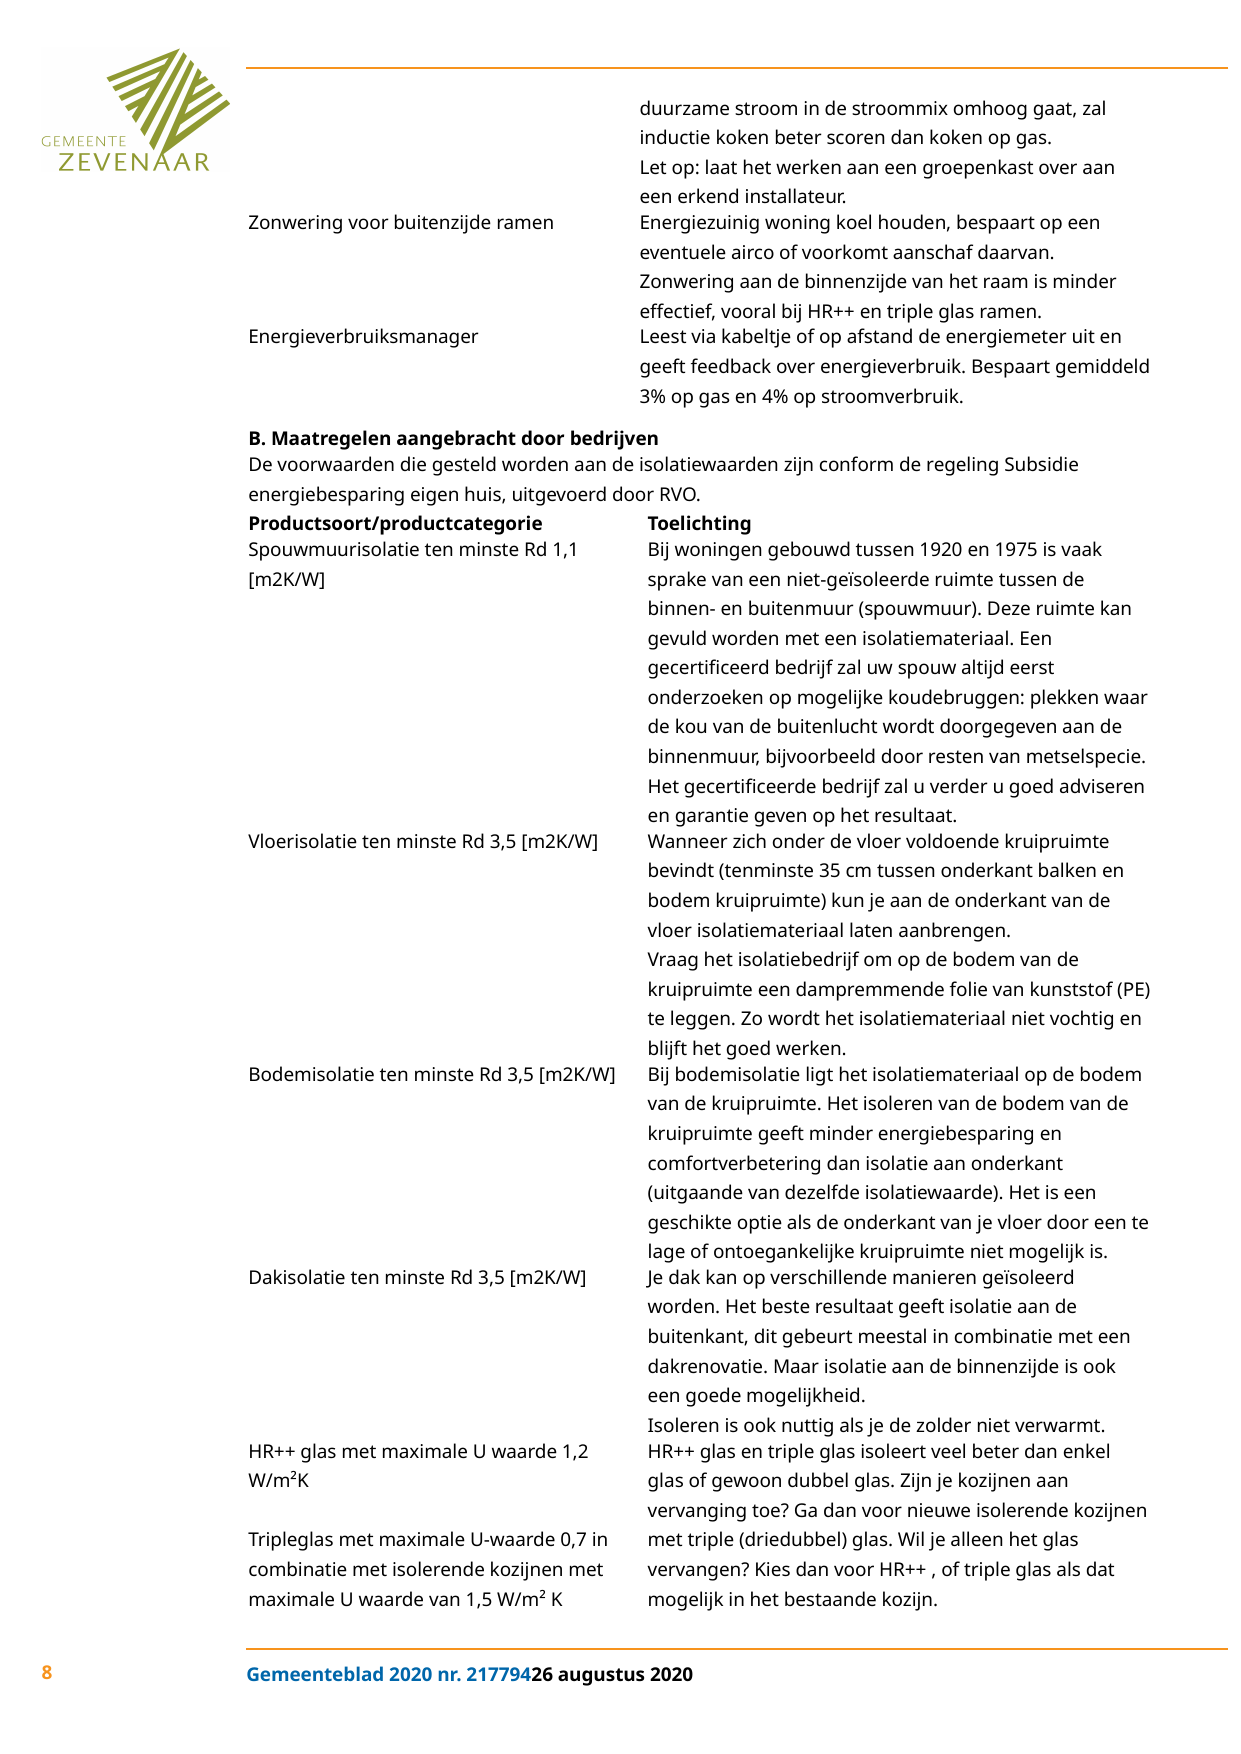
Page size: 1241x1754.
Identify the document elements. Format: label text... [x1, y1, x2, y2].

table_cell Bij bodemisolatie ligt het isolatiemateriaal op de bodem van de kruipruimte. Het isoleren van de bodem van de kruipruimte geeft minder energiebesparing en comfortverbetering dan isolatie aan onderkant (uitgaande van dezelfde isolatiewaarde). Het is een geschikte optie als de onderkant van je vloer door een te lage of ontoegankelijke kruipruimte niet mogelijk is. [648, 1061, 1152, 1264]
table_cell Dakisolatie ten minste Rd 3,5 [m2K/W] [248, 1264, 647, 1438]
table_header Productsoort/productcategorie [248, 510, 647, 536]
table_cell Vloerisolatie ten minste Rd 3,5 [m2K/W] [248, 828, 647, 1061]
picture [41, 47, 231, 172]
table_cell [248, 95, 639, 209]
table_header Toelichting [648, 510, 1152, 536]
table_cell Bij woningen gebouwd tussen 1920 en 1975 is vaak sprake van een niet-geïsoleerde ruimte tussen de binnen- en buitenmuur (spouwmuur). Deze ruimte kan gevuld worden met een isolatiemateriaal. Een gecertificeerd bedrijf zal uw spouw altijd eerst onderzoeken op mogelijke koudebruggen: plekken waar de kou van de buitenlucht wordt doorgegeven aan de binnenmuur, bijvoorbeeld door resten van metselspecie. Het gecertificeerde bedrijf zal u verder u goed adviseren en garantie geven op het resultaat. [648, 536, 1152, 828]
table_cell Leest via kabeltje of op afstand de energiemeter uit en geeft feedback over energieverbruik. Bespaart gemiddeld 3% op gas en 4% op stroomverbruik. [639, 324, 1152, 409]
table_cell HR++ glas met maximale U waarde 1,2 W/m²K Tripleglas met maximale U-waarde 0,7 in combinatie met isolerende kozijnen met maximale U waarde van 1,5 W/m² K [248, 1438, 647, 1611]
table_cell Zonwering voor buitenzijde ramen [248, 209, 639, 324]
table_cell Bodemisolatie ten minste Rd 3,5 [m2K/W] [248, 1061, 647, 1264]
table_cell HR++ glas en triple glas isoleert veel beter dan enkel glas of gewoon dubbel glas. Zijn je kozijnen aan vervanging toe? Ga dan voor nieuwe isolerende kozijnen met triple (driedubbel) glas. Wil je alleen het glas vervangen? Kies dan voor HR++ , of triple glas als dat mogelijk in het bestaande kozijn. [648, 1438, 1152, 1611]
table_cell Energiezuinig woning koel houden, bespaart op een eventuele airco of voorkomt aanschaf daarvan. Zonwering aan de binnenzijde van het raam is minder effectief, vooral bij HR++ en triple glas ramen. [639, 209, 1152, 324]
table_cell Spouwmuurisolatie ten minste Rd 1,1 [m2K/W] [248, 536, 647, 828]
table_cell Energieverbruiksmanager [248, 324, 639, 409]
table_cell duurzame stroom in de stroommix omhoog gaat, zal inductie koken beter scoren dan koken op gas. Let op: laat het werken aan een groepenkast over aan een erkend installateur. [639, 95, 1152, 209]
text B. Maatregelen aangebracht door bedrijven [248, 425, 1152, 451]
table_cell Je dak kan op verschillende manieren geïsoleerd worden. Het beste resultaat geeft isolatie aan de buitenkant, dit gebeurt meestal in combinatie met een dakrenovatie. Maar isolatie aan de binnenzijde is ook een goede mogelijkheid. Isoleren is ook nuttig als je de zolder niet verwarmt. [648, 1264, 1152, 1438]
table_cell Wanneer zich onder de vloer voldoende kruipruimte bevindt (tenminste 35 cm tussen onderkant balken en bodem kruipruimte) kun je aan de onderkant van de vloer isolatiemateriaal laten aanbrengen. Vraag het isolatiebedrijf om op de bodem van de kruipruimte een dampremmende folie van kunststof (PE) te leggen. Zo wordt het isolatiemateriaal niet vochtig en blijft het goed werken. [648, 828, 1152, 1061]
text De voorwaarden die gesteld worden aan de isolatiewaarden zijn conform de regeling Subsidie energiebesparing eigen huis, uitgevoerd door RVO. [248, 451, 1152, 506]
